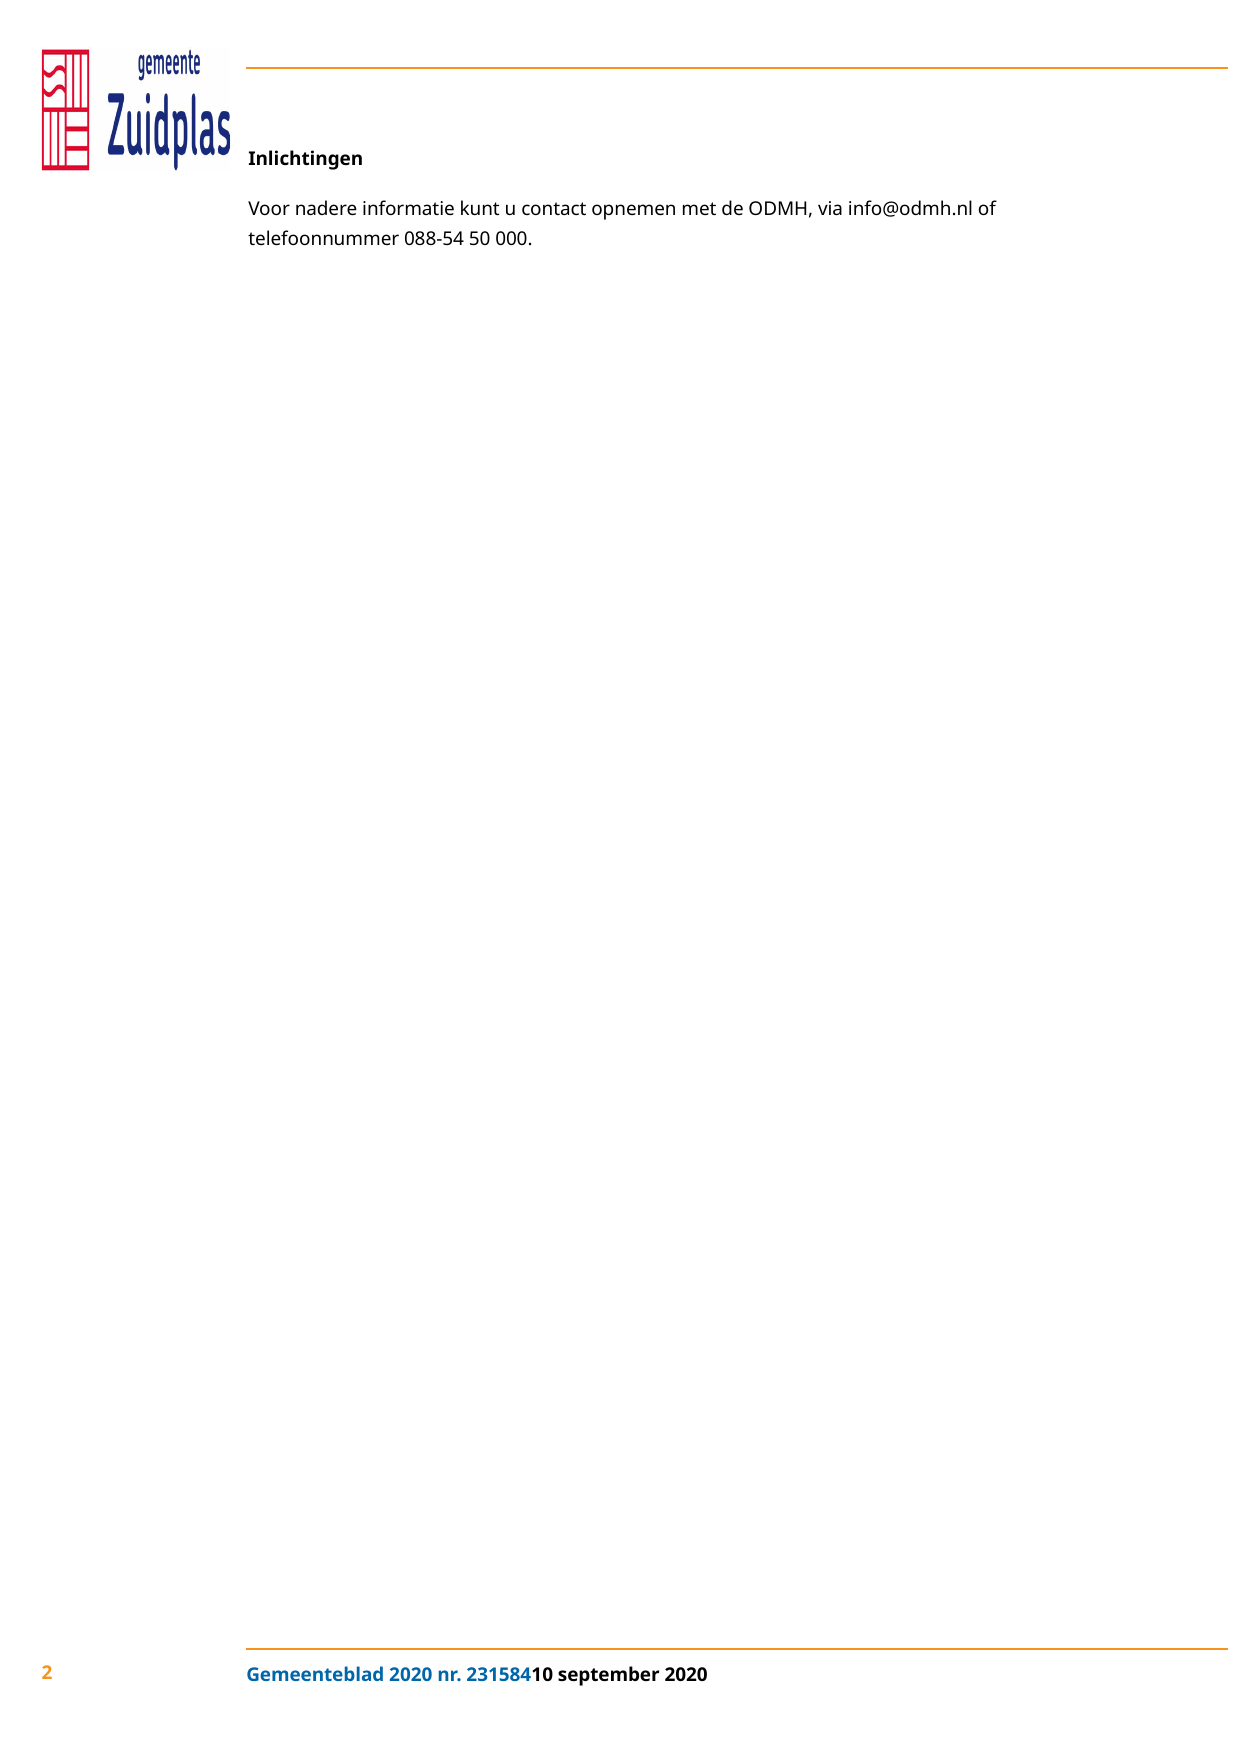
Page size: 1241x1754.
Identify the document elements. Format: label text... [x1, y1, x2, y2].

picture [41, 47, 231, 172]
text Voor nadere informatie kunt u contact opnemen met de ODMH, via info@odmh.nl of telefoonnummer 088-54 50 000. [248, 196, 1152, 251]
text Inlichtingen [248, 145, 1152, 171]
